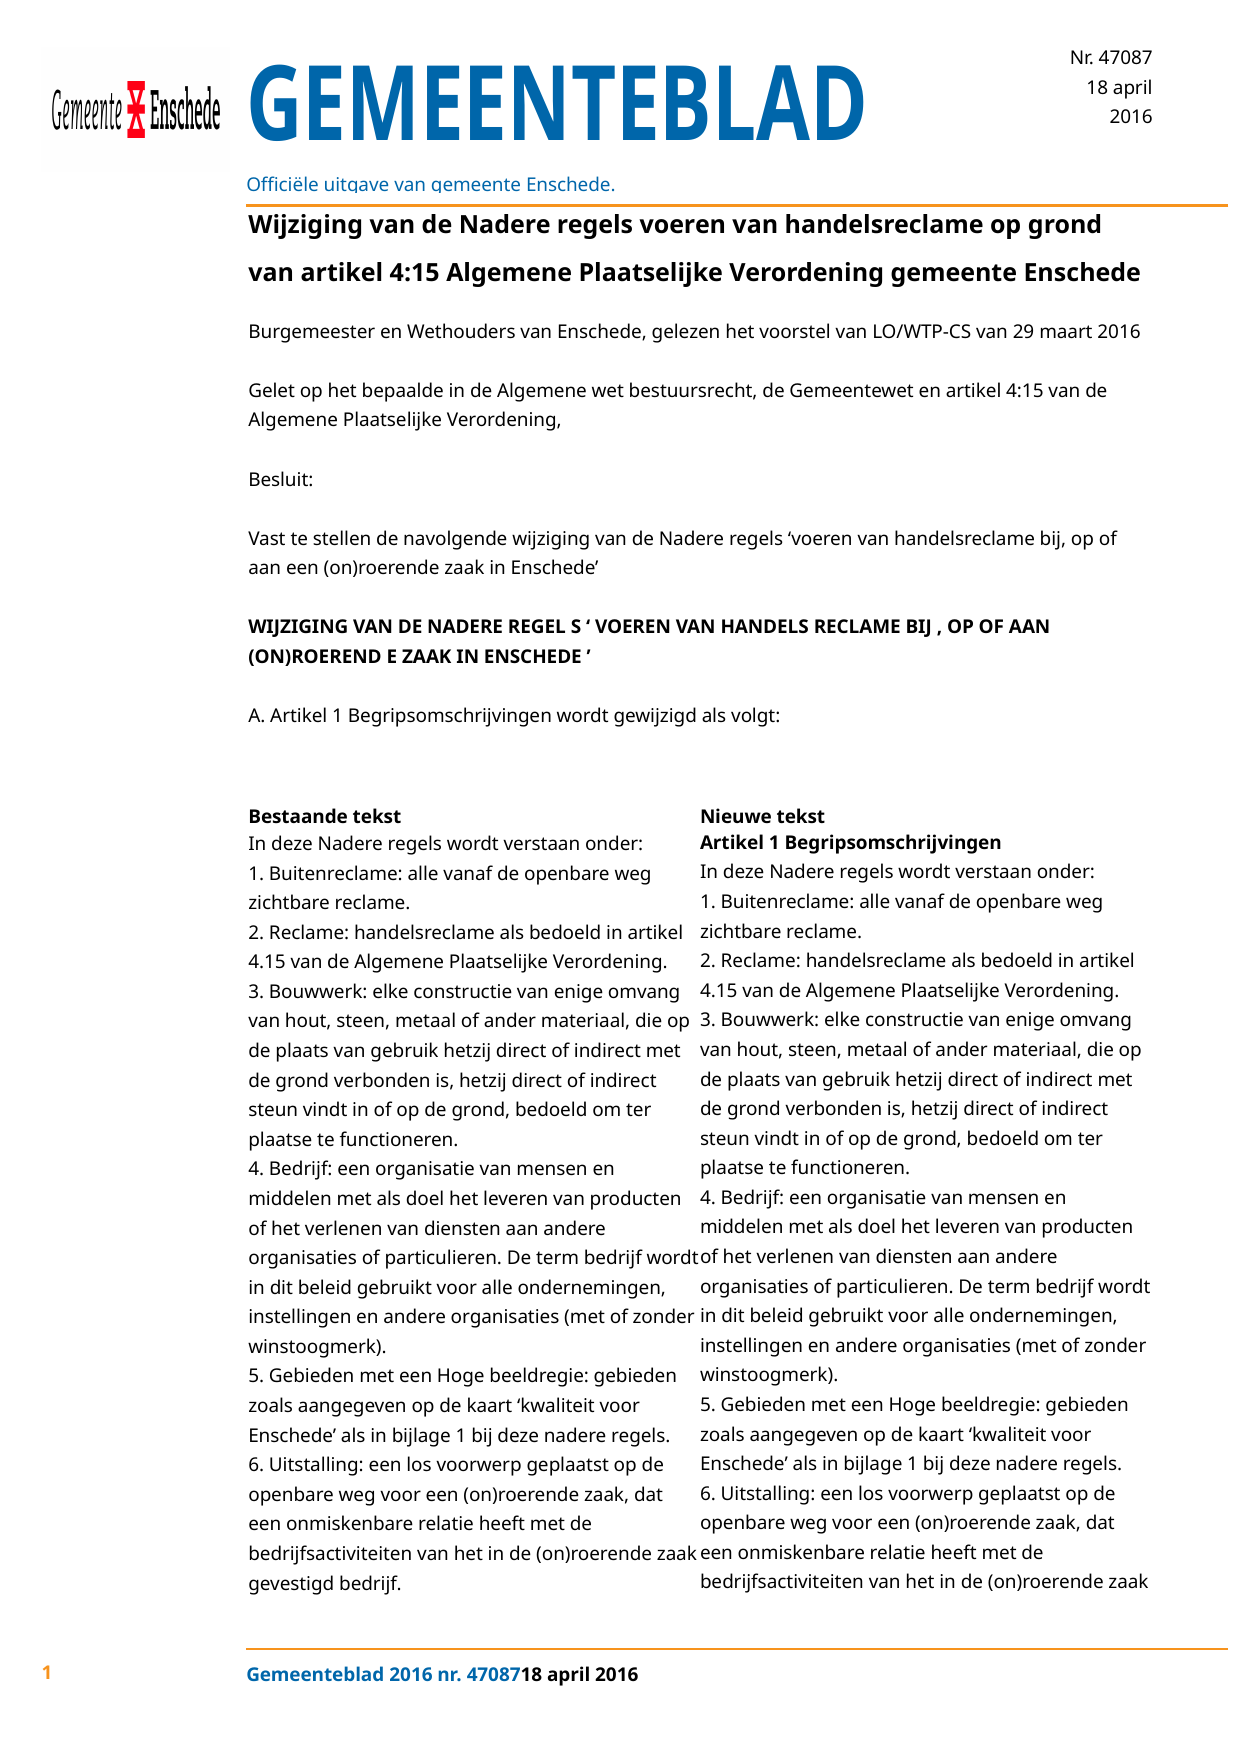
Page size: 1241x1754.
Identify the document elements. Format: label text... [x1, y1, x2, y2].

text Besluit: [248, 466, 1152, 492]
table_cell Artikel 1 Begripsomschrijvingen In deze Nadere regels wordt verstaan onder: 1. Buitenreclame: alle vanaf de openbare weg zichtbare reclame. 2. Reclame: handelsreclame als bedoeld in artikel 4.15 van de Algemene Plaatselijke Verordening. 3. Bouwwerk: elke constructie van enige omvang van hout, steen, metaal of ander materiaal, die op de plaats van gebruik hetzij direct of indirect met de grond verbonden is, hetzij direct of indirect steun vindt in of op de grond, bedoeld om ter plaatse te functioneren. 4. Bedrijf: een organisatie van mensen en middelen met als doel het leveren van producten of het verlenen van diensten aan andere organisaties of particulieren. De term bedrijf wordt in dit beleid gebruikt voor alle ondernemingen, instellingen en andere organisaties (met of zonder winstoogmerk). 5. Gebieden met een Hoge beeldregie: gebieden zoals aangegeven op de kaart ‘kwaliteit voor Enschede’ als in bijlage 1 bij deze nadere regels. 6. Uitstalling: een los voorwerp geplaatst op de openbare weg voor een (on)roerende zaak, dat een onmiskenbare relatie heeft met de bedrijfsactiviteiten van het in de (on)roerende zaak [700, 829, 1152, 1595]
table_cell Artikel 1 Begripsomschrijvingen In deze Nadere regels wordt verstaan onder: 1. Buitenreclame: alle vanaf de openbare weg zichtbare reclame. 2. Reclame: handelsreclame als bedoeld in artikel 4.15 van de Algemene Plaatselijke Verordening. 3. Bouwwerk: elke constructie van enige omvang van hout, steen, metaal of ander materiaal, die op de plaats van gebruik hetzij direct of indirect met de grond verbonden is, hetzij direct of indirect steun vindt in of op de grond, bedoeld om ter plaatse te functioneren. 4. Bedrijf: een organisatie van mensen en middelen met als doel het leveren van producten of het verlenen van diensten aan andere organisaties of particulieren. De term bedrijf wordt in dit beleid gebruikt voor alle ondernemingen, instellingen en andere organisaties (met of zonder winstoogmerk). 5. Gebieden met een Hoge beeldregie: gebieden zoals aangegeven op de kaart ‘kwaliteit voor Enschede’ als in bijlage 1 bij deze nadere regels. 6. Uitstalling: een los voorwerp geplaatst op de openbare weg voor een (on)roerende zaak, dat een onmiskenbare relatie heeft met de bedrijfsactiviteiten van het in de (on)roerende zaak gevestigd bedrijf. [248, 829, 700, 1595]
table_header Bestaande tekst [248, 804, 700, 829]
text Gelet op het bepaalde in de Algemene wet bestuursrecht, de Gemeentewet en artikel 4:15 van de Algemene Plaatselijke Verordening, [248, 377, 1152, 432]
table_header Nieuwe tekst [700, 804, 1152, 829]
text Vast te stellen de navolgende wijziging van de Nadere regels ‘voeren van handelsreclame bij, op of aan een (on)roerende zaak in Enschede’ [248, 525, 1152, 580]
text Wijziging van de Nadere regels voeren van handelsreclame op grond van artikel 4:15 Algemene Plaatselijke Verordening gemeente Enschede [248, 207, 1152, 288]
picture [41, 47, 231, 172]
text A. Artikel 1 Begripsomschrijvingen wordt gewijzigd als volgt: [248, 702, 1152, 728]
text WIJZIGING VAN DE NADERE REGEL S ‘ VOEREN VAN HANDELS RECLAME BIJ , OP OF AAN (ON)ROEREND E ZAAK IN ENSCHEDE ’ [248, 614, 1152, 669]
text Burgemeester en Wethouders van Enschede, gelezen het voorstel van LO/WTP-CS van 29 maart 2016 [248, 318, 1152, 344]
